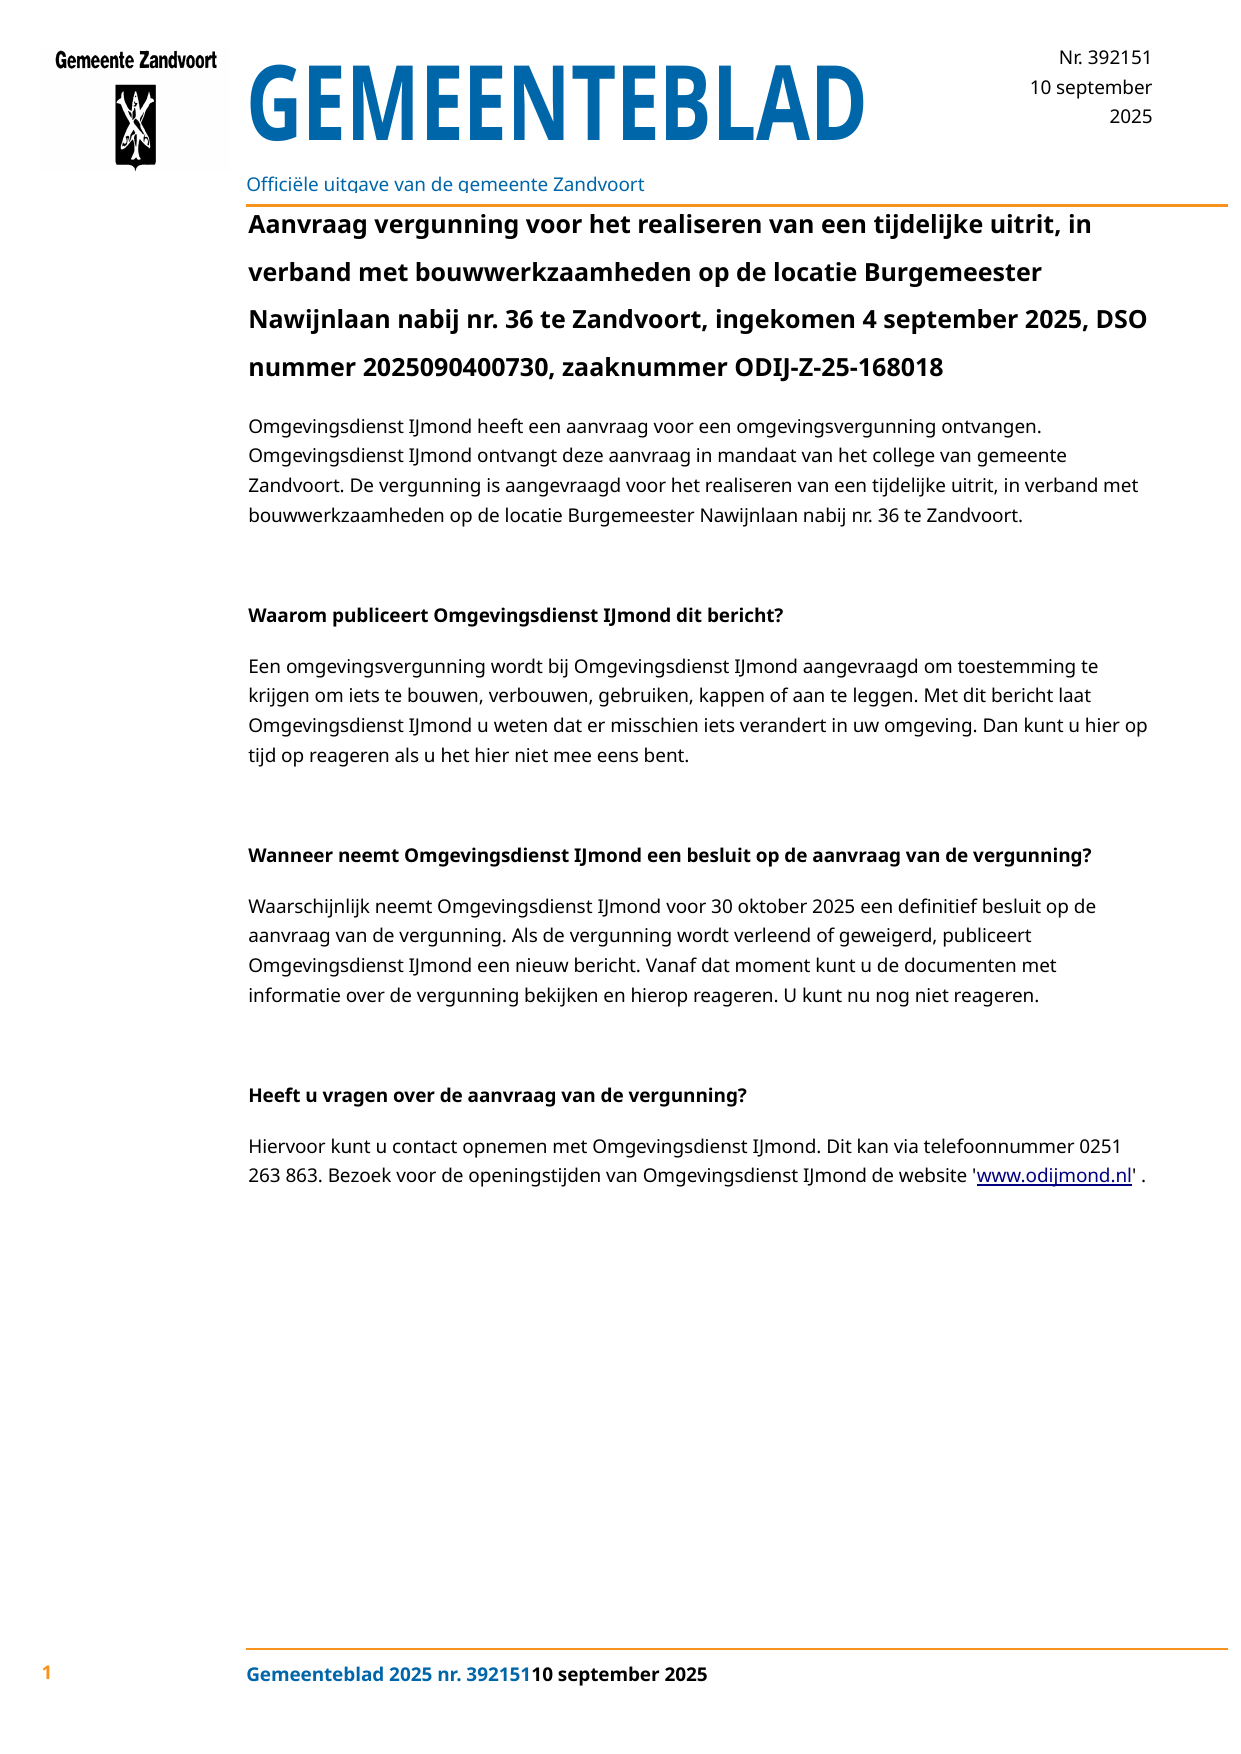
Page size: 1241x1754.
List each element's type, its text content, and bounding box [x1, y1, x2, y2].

picture [41, 47, 231, 172]
text Waarom publiceert Omgevingsdienst IJmond dit bericht? [248, 603, 1152, 628]
text Heeft u vragen over de aanvraag van de vergunning? [248, 1083, 1152, 1108]
text Een omgevingsvergunning wordt bij Omgevingsdienst IJmond aangevraagd om toestemming te krijgen om iets te bouwen, verbouwen, gebruiken, kappen of aan te leggen. Met dit bericht laat Omgevingsdienst IJmond u weten dat er misschien iets verandert in uw omgeving. Dan kunt u hier op tijd op reageren als u het hier niet mee eens bent. [248, 653, 1152, 768]
text Aanvraag vergunning voor het realiseren van een tijdelijke uitrit, in verband met bouwwerkzaamheden op de locatie Burgemeester Nawijnlaan nabij nr. 36 te Zandvoort, ingekomen 4 september 2025, DSO nummer 2025090400730, zaaknummer ODIJ-Z-25-168018 [248, 207, 1152, 384]
text Wanneer neemt Omgevingsdienst IJmond een besluit op de aanvraag van de vergunning? [248, 843, 1152, 868]
text Waarschijnlijk neemt Omgevingsdienst IJmond voor 30 oktober 2025 een definitief besluit op de aanvraag van de vergunning. Als de vergunning wordt verleend of geweigerd, publiceert Omgevingsdienst IJmond een nieuw bericht. Vanaf dat moment kunt u de documenten met informatie over de vergunning bekijken en hierop reageren. U kunt nu nog niet reageren. [248, 893, 1152, 1008]
text Omgevingsdienst IJmond heeft een aanvraag voor een omgevingsvergunning ontvangen. Omgevingsdienst IJmond ontvangt deze aanvraag in mandaat van het college van gemeente Zandvoort. De vergunning is aangevraagd voor het realiseren van een tijdelijke uitrit, in verband met bouwwerkzaamheden op de locatie Burgemeester Nawijnlaan nabij nr. 36 te Zandvoort. [248, 413, 1152, 528]
text Hiervoor kunt u contact opnemen met Omgevingsdienst IJmond. Dit kan via telefoonnummer 0251 263 863. Bezoek voor de openingstijden van Omgevingsdienst IJmond de website 'www.odijmond.nl' . [248, 1133, 1152, 1188]
